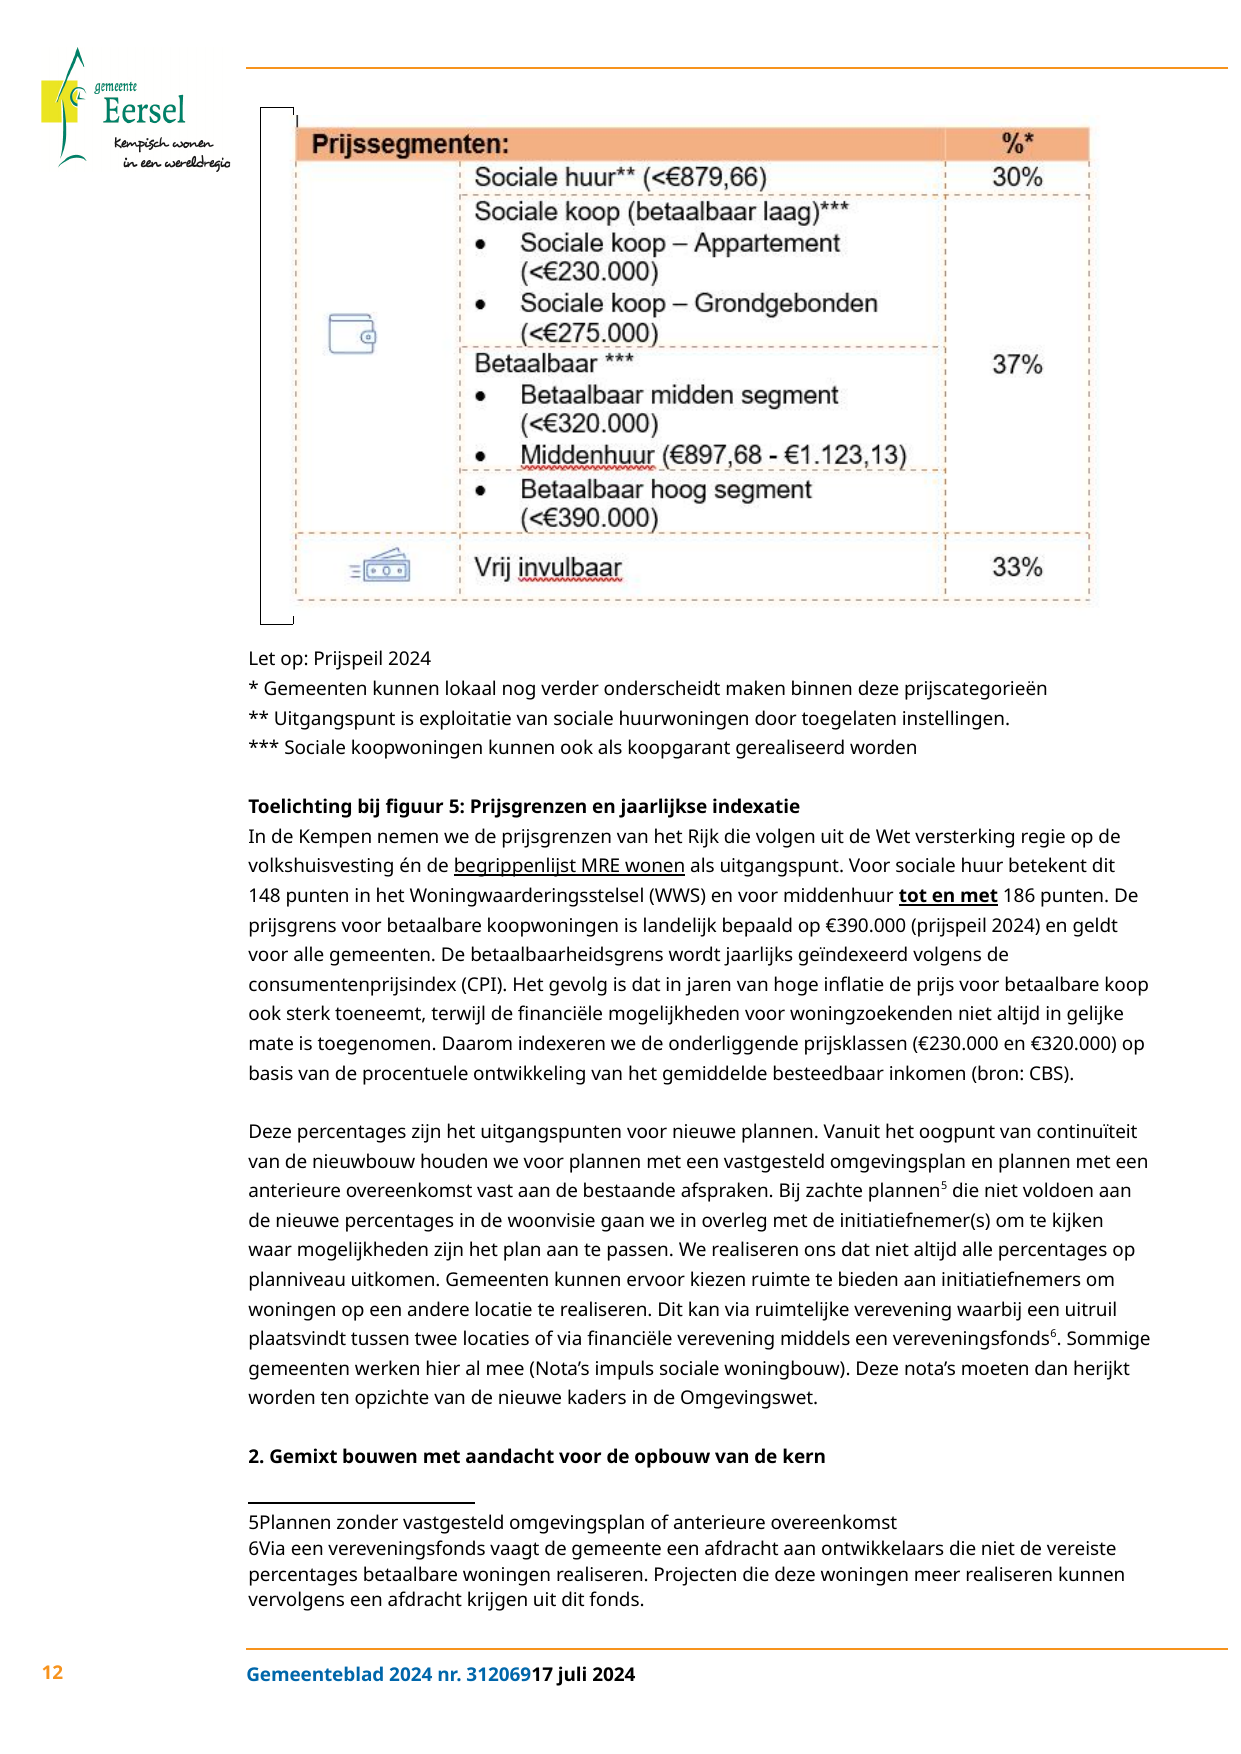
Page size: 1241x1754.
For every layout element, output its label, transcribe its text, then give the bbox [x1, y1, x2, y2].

text Via een vereveningsfonds vaagt de gemeente een afdracht aan ontwikkelaars die niet de vereiste percentages betaalbare woningen realiseren. Projecten die deze woningen meer realiseren kunnen vervolgens een afdracht krijgen uit dit fonds. [248, 1535, 1152, 1612]
text *** Sociale koopwoningen kunnen ook als koopgarant gerealiseerd worden [248, 734, 1152, 760]
table_header Toelichting bij figuur 5: Prijsgrenzen en jaarlijkse indexatie In de Kempen nemen we de prijsgrenzen van het Rijk die volgen uit de Wet versterking regie op de volkshuisvesting én de begrippenlijst MRE wonen als uitgangspunt. Voor sociale huur betekent dit 148 punten in het Woningwaarderingsstelsel (WWS) en voor middenhuur tot en met 186 punten. De prijsgrens voor betaalbare koopwoningen is landelijk bepaald op €390.000 (prijspeil 2024) en geldt voor alle gemeenten. De betaalbaarheidsgrens wordt jaarlijks geïndexeerd volgens de consumentenprijsindex (CPI). Het gevolg is dat in jaren van hoge inflatie de prijs voor betaalbare koop ook sterk toeneemt, terwijl de financiële mogelijkheden voor woningzoekenden niet altijd in gelijke mate is toegenomen. Daarom indexeren we de onderliggende prijsklassen (€230.000 en €320.000) op basis van de procentuele ontwikkeling van het gemiddelde besteedbaar inkomen (bron: CBS). [248, 794, 1152, 1086]
text Let op: Prijspeil 2024 [248, 646, 1152, 671]
text * Gemeenten kunnen lokaal nog verder onderscheidt maken binnen deze prijscategorieën [248, 675, 1152, 701]
text ** Uitgangspunt is exploitatie van sociale huurwoningen door toegelaten instellingen. [248, 705, 1152, 730]
text 2. Gemixt bouwen met aandacht voor de opbouw van de kern [248, 1444, 1152, 1469]
text Deze percentages zijn het uitgangspunten voor nieuwe plannen. Vanuit het oogpunt van continuïteit van de nieuwbouw houden we voor plannen met een vastgesteld omgevingsplan en plannen met een anterieure overeenkomst vast aan de bestaande afspraken. Bij zachte plannen die niet voldoen aan de nieuwe percentages in de woonvisie gaan we in overleg met de initiatiefnemer(s) om te kijken waar mogelijkheden zijn het plan aan te passen. We realiseren ons dat niet altijd alle percentages op planniveau uitkomen. Gemeenten kunnen ervoor kiezen ruimte te bieden aan initiatiefnemers om woningen op een andere locatie te realiseren. Dit kan via ruimtelijke verevening waarbij een uitruil plaatsvindt tussen twee locaties of via financiële verevening middels een vereveningsfonds. Sommige gemeenten werken hier al mee (Nota’s impuls sociale woningbouw). Deze nota’s moeten dan herijkt worden ten opzichte van de nieuwe kaders in de Omgevingswet. [248, 1118, 1152, 1410]
picture [268, 115, 1105, 616]
text Plannen zonder vastgesteld omgevingsplan of anterieure overeenkomst [248, 1509, 1152, 1535]
picture [41, 47, 231, 172]
